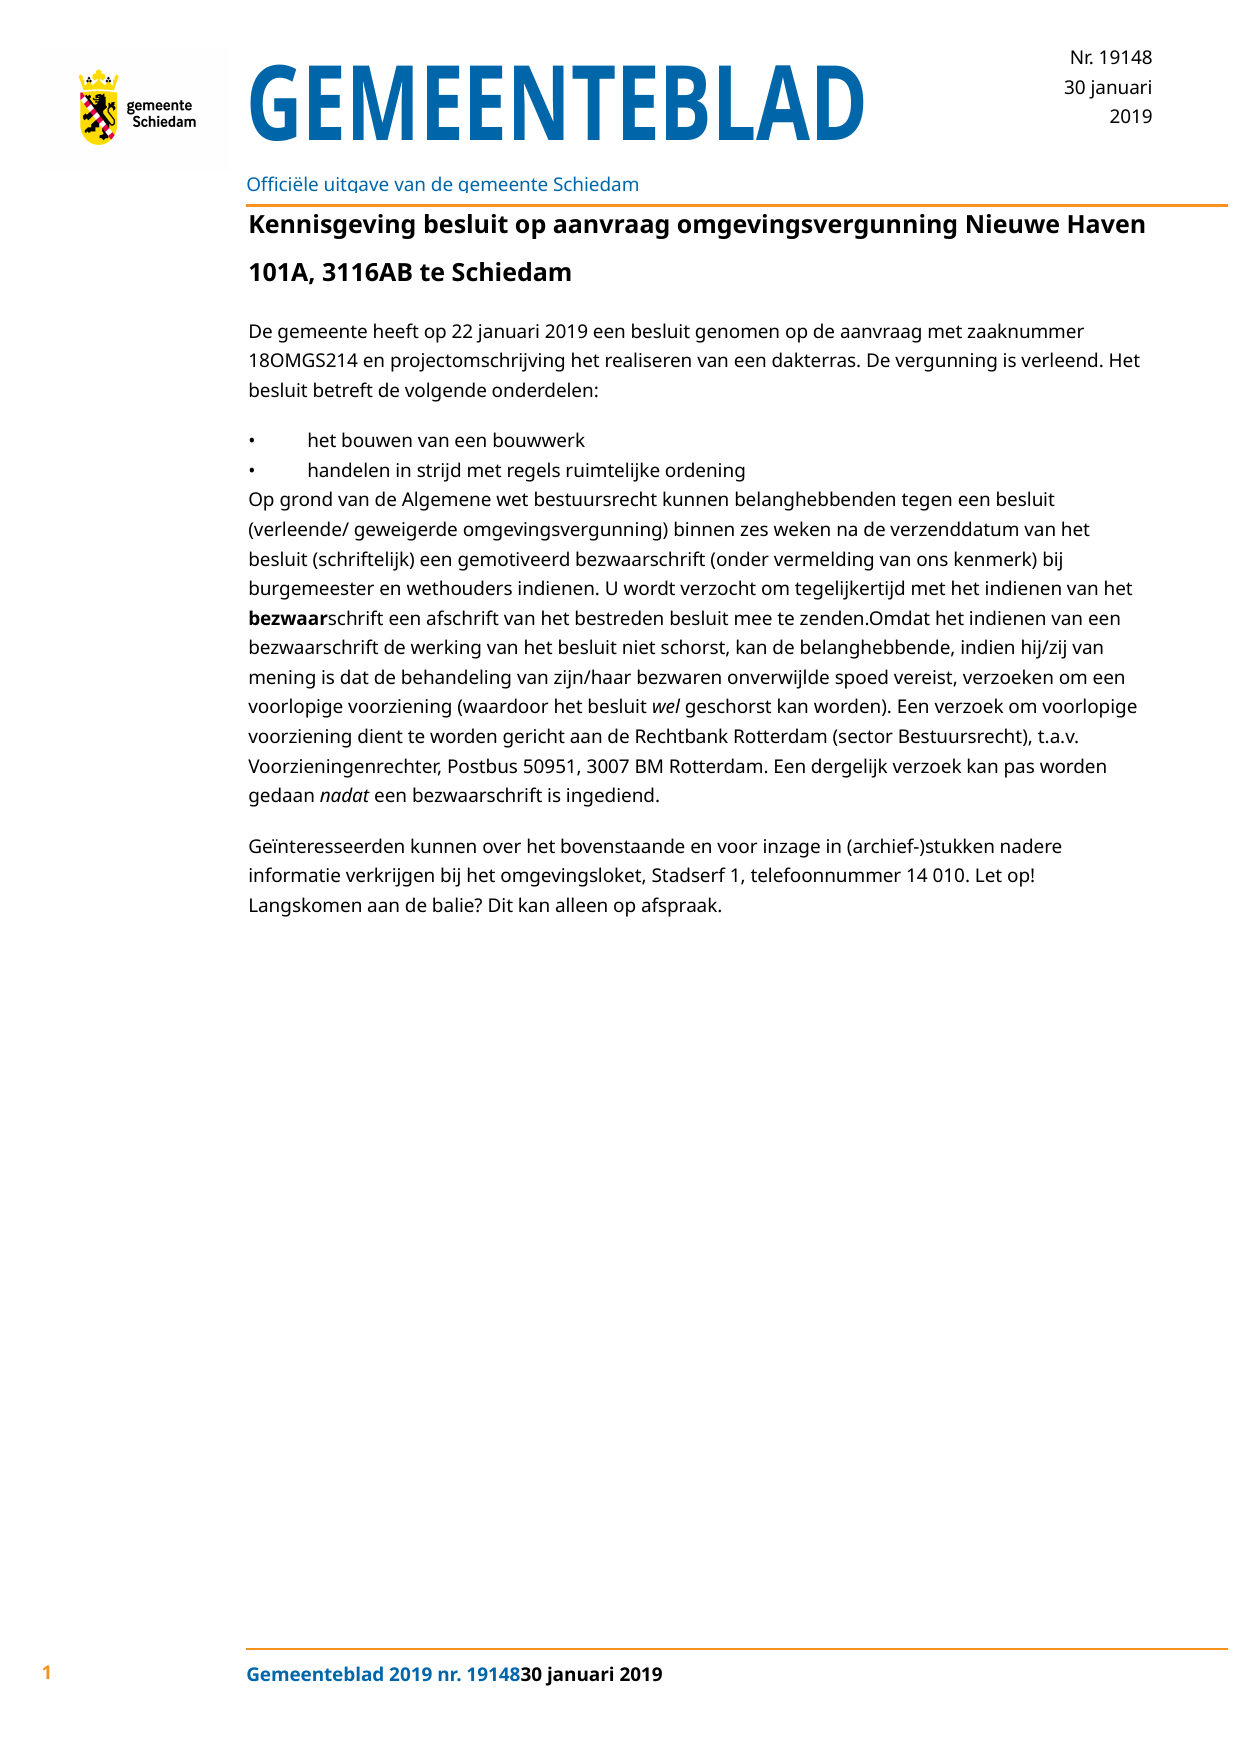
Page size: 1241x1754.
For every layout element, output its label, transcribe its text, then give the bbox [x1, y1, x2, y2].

text De gemeente heeft op 22 januari 2019 een besluit genomen op de aanvraag met zaaknummer 18OMGS214 en projectomschrijving het realiseren van een dakterras. De vergunning is verleend. Het besluit betreft de volgende onderdelen: [248, 318, 1152, 403]
list handelen in strijd met regels ruimtelijke ordening [248, 457, 1152, 483]
text Geïnteresseerden kunnen over het bovenstaande en voor inzage in (archief-)stukken nadere informatie verkrijgen bij het omgevingsloket, Stadserf 1, telefoonnummer 14 010. Let op! Langskomen aan de balie? Dit kan alleen op afspraak. [248, 833, 1152, 918]
picture [41, 47, 231, 172]
text Kennisgeving besluit op aanvraag omgevingsvergunning Nieuwe Haven 101A, 3116AB te Schiedam [248, 207, 1152, 288]
text Op grond van de Algemene wet bestuursrecht kunnen belanghebbenden tegen een besluit (verleende/ geweigerde omgevingsvergunning) binnen zes weken na de verzenddatum van het besluit (schriftelijk) een gemotiveerd bezwaarschrift (onder vermelding van ons kenmerk) bij burgemeester en wethouders indienen. U wordt verzocht om tegelijkertijd met het indienen van het bezwaarschrift een afschrift van het bestreden besluit mee te zenden.Omdat het indienen van een bezwaarschrift de werking van het besluit niet schorst, kan de belanghebbende, indien hij/zij van mening is dat de behandeling van zijn/haar bezwaren onverwijlde spoed vereist, verzoeken om een voorlopige voorziening (waardoor het besluit wel geschorst kan worden). Een verzoek om voorlopige voorziening dient te worden gericht aan de Rechtbank Rotterdam (sector Bestuursrecht), t.a.v. Voorzieningenrechter, Postbus 50951, 3007 BM Rotterdam. Een dergelijk verzoek kan pas worden gedaan nadat een bezwaarschrift is ingediend. [248, 487, 1152, 808]
list het bouwen van een bouwwerk [248, 427, 1152, 453]
